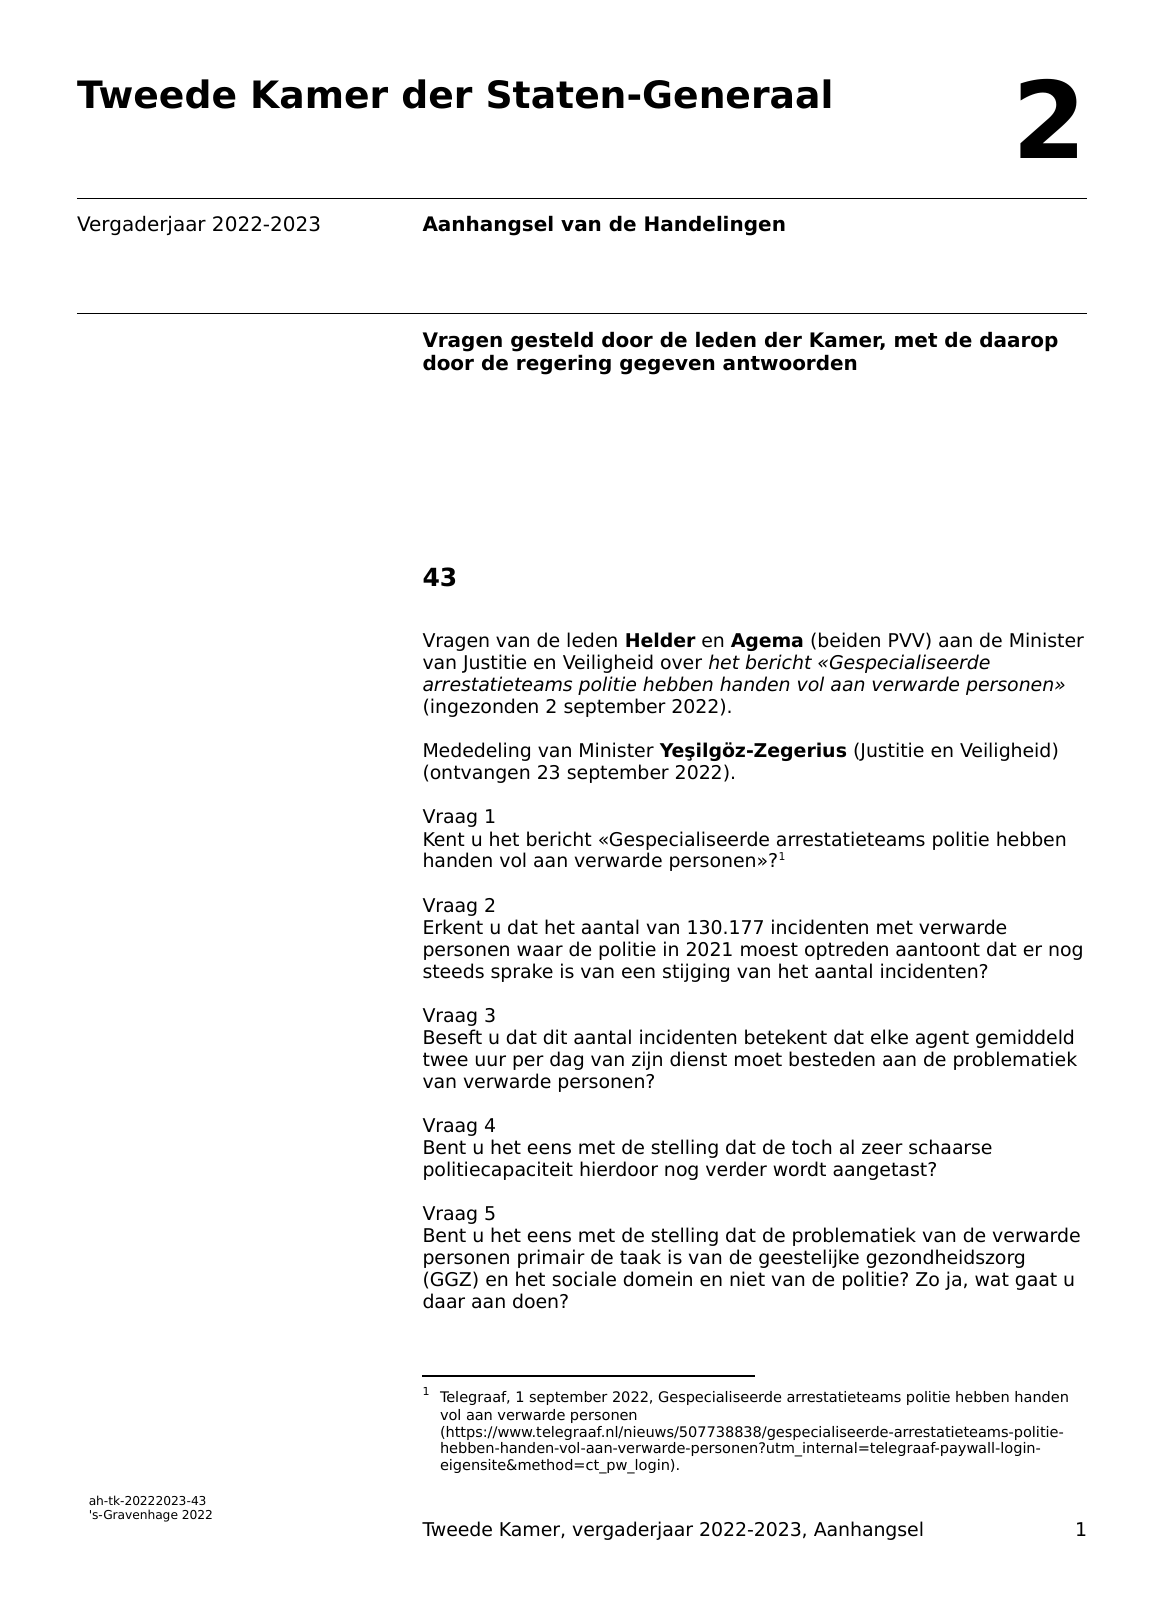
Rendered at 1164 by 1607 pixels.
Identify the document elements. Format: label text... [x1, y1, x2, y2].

table_cell Vragen gesteld door de leden der Kamer, met de daarop door de regering gegeven antwoorden [422, 314, 1087, 375]
text Vraag 3 [422, 1005, 1087, 1027]
text Vraag 2 [422, 894, 1087, 917]
table_header 2 [886, 59, 1087, 198]
table_cell Aanhangsel van de Handelingen [422, 199, 1087, 313]
text Bent u het eens met de stelling dat de problematiek van de verwarde personen primair de taak is van de geestelijke gezondheidszorg (GGZ) en het sociale domein en niet van de politie? Zo ja, wat gaat u daar aan doen? [422, 1225, 1087, 1313]
text ah-tk-20222023-43 [88, 1494, 323, 1508]
text Vraag 4 [422, 1115, 1087, 1137]
text Beseft u dat dit aantal incidenten betekent dat elke agent gemiddeld twee uur per dag van zijn dienst moet besteden aan de problematiek van verwarde personen? [422, 1027, 1087, 1093]
text 43 [422, 563, 1087, 592]
text Vraag 1 [422, 806, 1087, 828]
text Erkent u dat het aantal van 130.177 incidenten met verwarde personen waar de politie in 2021 moest optreden aantoont dat er nog steeds sprake is van een stijging van het aantal incidenten? [422, 917, 1087, 982]
text Vraag 5 [422, 1203, 1087, 1225]
text Kent u het bericht «Gespecialiseerde arrestatieteams politie hebben handen vol aan verwarde personen»? [422, 828, 1087, 872]
table_cell Vergaderjaar 2022-2023 [77, 199, 422, 313]
text 's-Gravenhage 2022 [88, 1508, 323, 1522]
text Telegraaf, 1 september 2022, Gespecialiseerde arrestatieteams politie hebben handen vol aan verwarde personen (https://www.telegraaf.nl/nieuws/507738838/gespecialiseerde-arrestatieteams-politie-hebben-handen-vol-aan-verwarde-personen?utm_internal=telegraaf-paywall-login-eigensite&method=ct_pw_login). [422, 1385, 1087, 1474]
table_cell [77, 314, 422, 375]
text Bent u het eens met de stelling dat de toch al zeer schaarse politiecapaciteit hierdoor nog verder wordt aangetast? [422, 1137, 1087, 1181]
text Vragen van de leden Helder en Agema (beiden PVV) aan de Minister van Justitie en Veiligheid over het bericht «Gespecialiseerde arrestatieteams politie hebben handen vol aan verwarde personen» (ingezonden 2 september 2022). [422, 630, 1087, 718]
table_header Tweede Kamer der Staten-Generaal [77, 59, 886, 198]
text Mededeling van Minister Yeşilgöz-Zegerius (Justitie en Veiligheid) (ontvangen 23 september 2022). [422, 740, 1087, 784]
